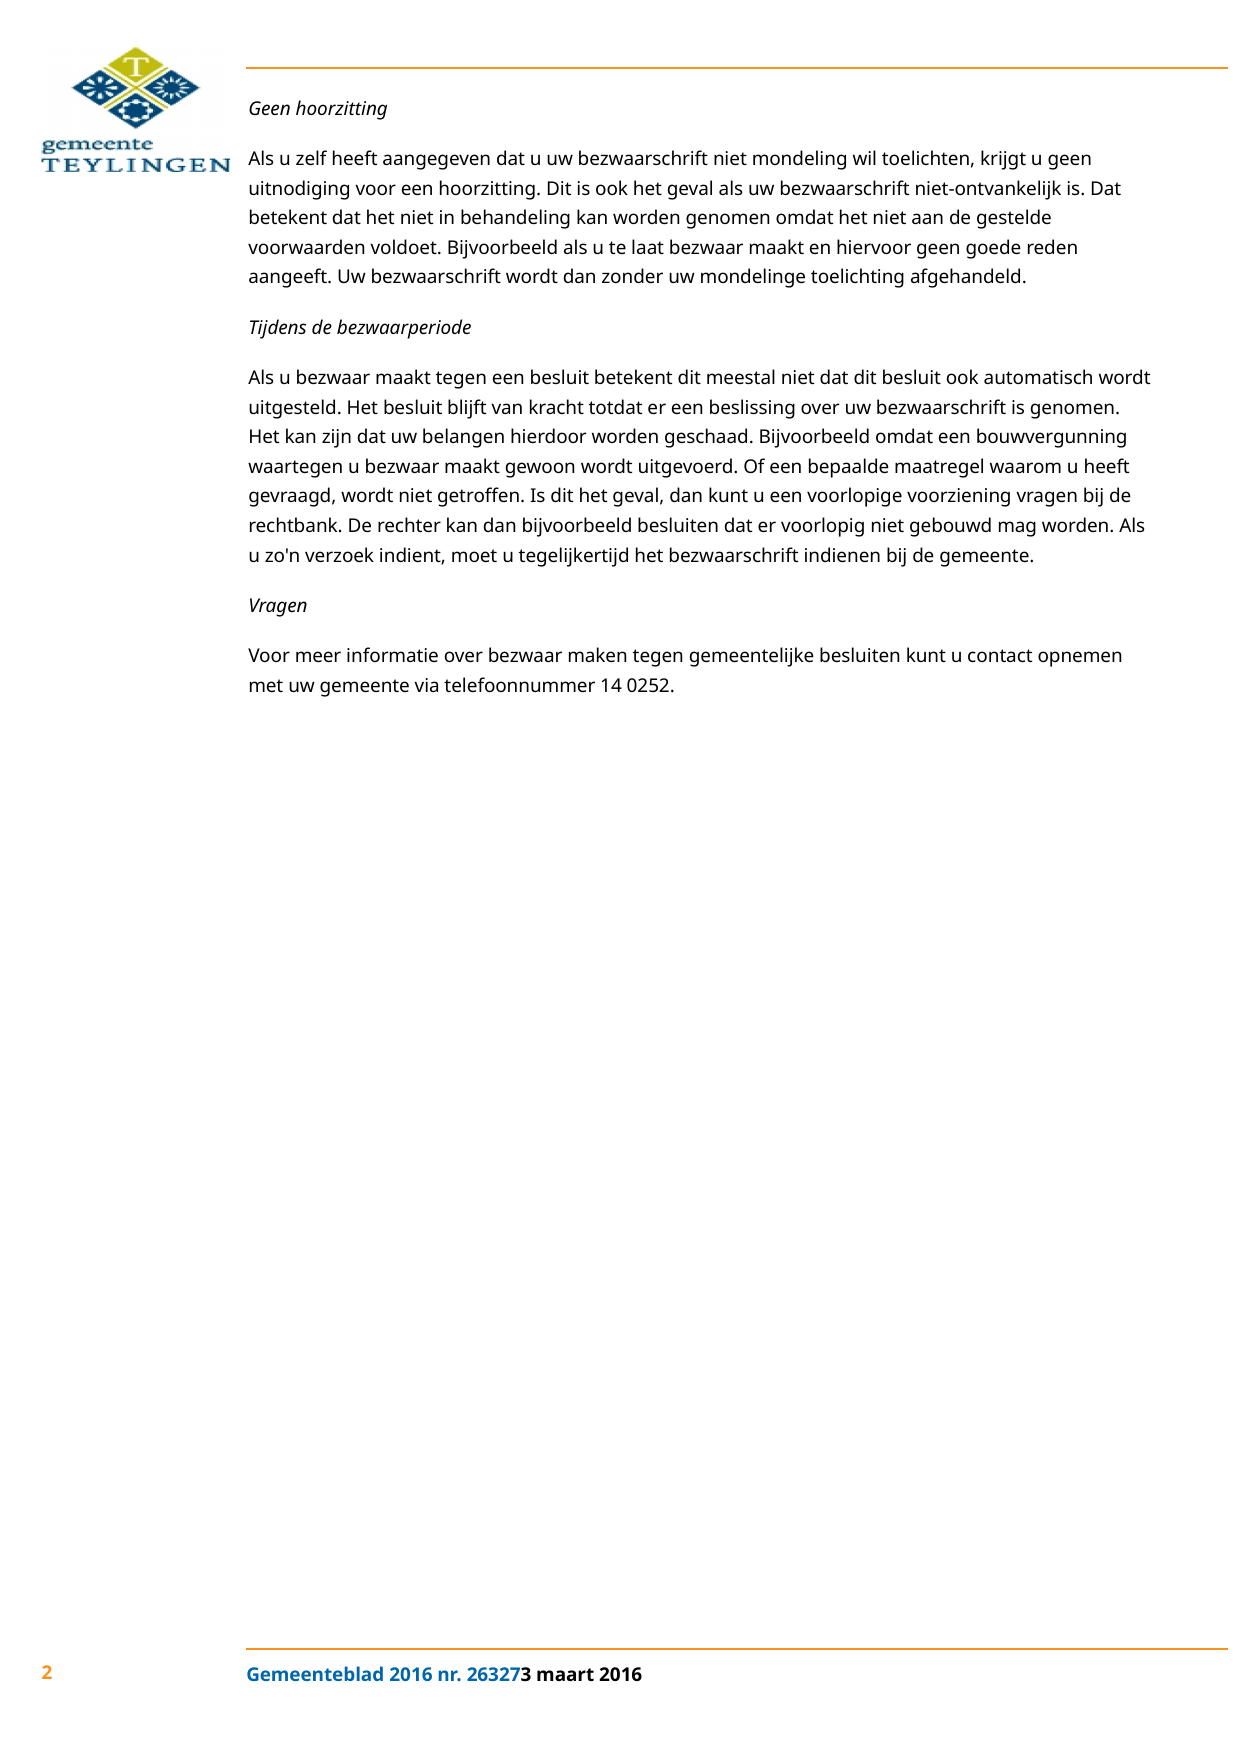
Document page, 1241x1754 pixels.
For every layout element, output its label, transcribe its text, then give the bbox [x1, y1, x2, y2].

text Tijdens de bezwaarperiode [248, 314, 1152, 340]
text Voor meer informatie over bezwaar maken tegen gemeentelijke besluiten kunt u contact opnemen met uw gemeente via telefoonnummer 14 0252. [248, 643, 1152, 698]
text Als u zelf heeft aangegeven dat u uw bezwaarschrift niet mondeling wil toelichten, krijgt u geen uitnodiging voor een hoorzitting. Dit is ook het geval als uw bezwaarschrift niet-ontvankelijk is. Dat betekent dat het niet in behandeling kan worden genomen omdat het niet aan de gestelde voorwaarden voldoet. Bijvoorbeeld als u te laat bezwaar maakt en hiervoor geen goede reden aangeeft. Uw bezwaarschrift wordt dan zonder uw mondelinge toelichting afgehandeld. [248, 145, 1152, 289]
text Vragen [248, 592, 1152, 618]
picture [41, 47, 231, 172]
text Geen hoorzitting [248, 95, 1152, 121]
text Als u bezwaar maakt tegen een besluit betekent dit meestal niet dat dit besluit ook automatisch wordt uitgesteld. Het besluit blijft van kracht totdat er een beslissing over uw bezwaarschrift is genomen. Het kan zijn dat uw belangen hierdoor worden geschaad. Bijvoorbeeld omdat een bouwvergunning waartegen u bezwaar maakt gewoon wordt uitgevoerd. Of een bepaalde maatregel waarom u heeft gevraagd, wordt niet getroffen. Is dit het geval, dan kunt u een voorlopige voorziening vragen bij de rechtbank. De rechter kan dan bijvoorbeeld besluiten dat er voorlopig niet gebouwd mag worden. Als u zo'n verzoek indient, moet u tegelijkertijd het bezwaarschrift indienen bij de gemeente. [248, 364, 1152, 568]
